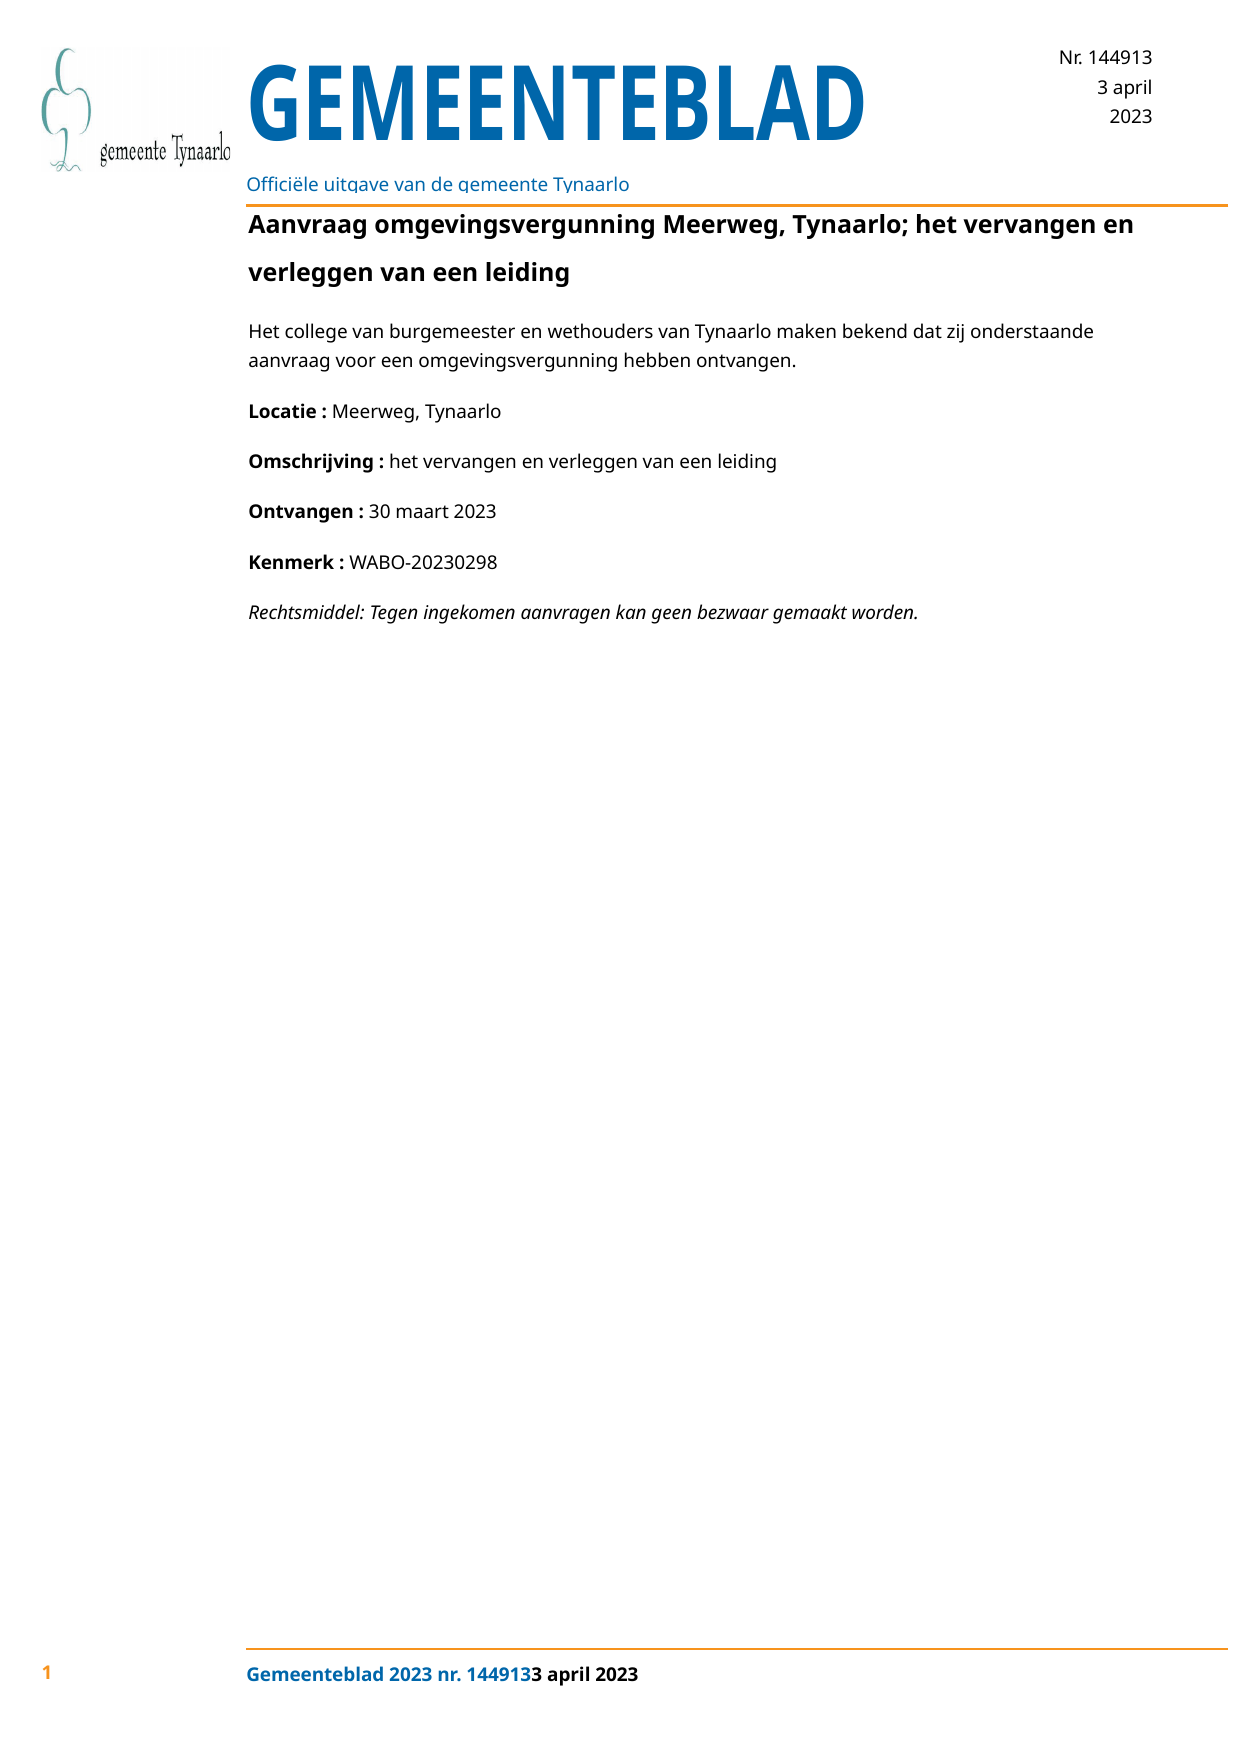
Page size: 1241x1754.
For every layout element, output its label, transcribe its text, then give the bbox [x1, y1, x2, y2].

text Ontvangen : 30 maart 2023 [248, 499, 1152, 524]
text Omschrijving : het vervangen en verleggen van een leiding [248, 448, 1152, 474]
text Kenmerk : WABO-20230298 [248, 549, 1152, 575]
text Locatie : Meerweg, Tynaarlo [248, 398, 1152, 424]
text Aanvraag omgevingsvergunning Meerweg, Tynaarlo; het vervangen en verleggen van een leiding [248, 207, 1152, 288]
picture [41, 47, 231, 172]
text Rechtsmiddel: Tegen ingekomen aanvragen kan geen bezwaar gemaakt worden. [248, 599, 1152, 625]
text Het college van burgemeester en wethouders van Tynaarlo maken bekend dat zij onderstaande aanvraag voor een omgevingsvergunning hebben ontvangen. [248, 318, 1152, 373]
